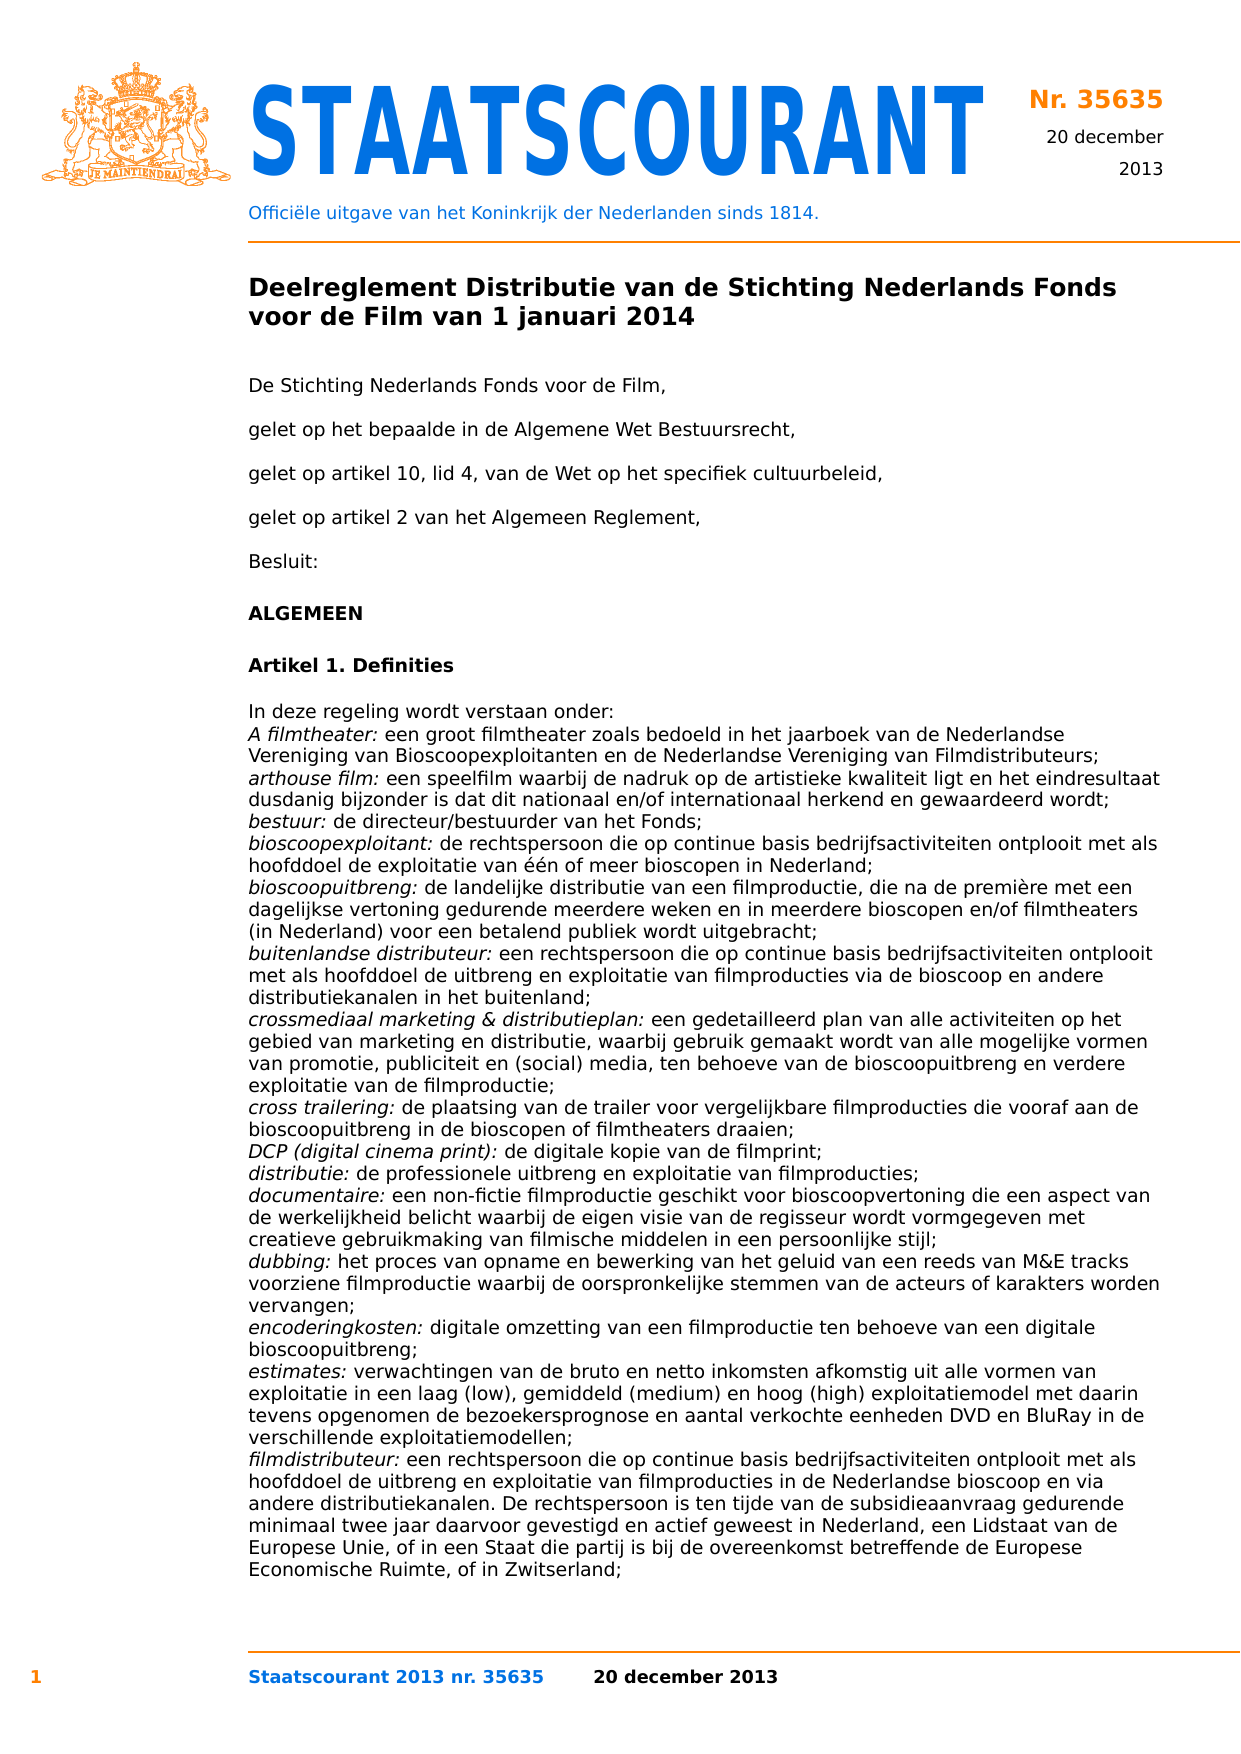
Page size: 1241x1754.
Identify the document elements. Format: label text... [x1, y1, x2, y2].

text De Stichting Nederlands Fonds voor de Film, [248, 375, 1163, 397]
text gelet op artikel 2 van het Algemeen Reglement, [248, 507, 1163, 529]
text bioscoopuitbreng: de landelijke distributie van een filmproductie, die na de première met een dagelijkse vertoning gedurende meerdere weken en in meerdere bioscopen en/of filmtheaters (in Nederland) voor een betalend publiek wordt uitgebracht; [248, 877, 1163, 943]
picture [41, 62, 231, 186]
text crossmediaal marketing & distributieplan: een gedetailleerd plan van alle activiteiten op het gebied van marketing en distributie, waarbij gebruik gemaakt wordt van alle mogelijke vormen van promotie, publiciteit en (social) media, ten behoeve van de bioscoopuitbreng en verdere exploitatie van de filmproductie; [248, 1009, 1163, 1097]
text gelet op het bepaalde in de Algemene Wet Bestuursrecht, [248, 419, 1163, 441]
table_header STAATSCOURANT [248, 62, 998, 203]
text arthouse film: een speelfilm waarbij de nadruk op de artistieke kwaliteit ligt en het eindresultaat dusdanig bijzonder is dat dit nationaal en/of internationaal herkend en gewaardeerd wordt; [248, 767, 1163, 811]
text dubbing: het proces van opname en bewerking van het geluid van een reeds van M&E tracks voorziene filmproductie waarbij de oorspronkelijke stemmen van de acteurs of karakters worden vervangen; [248, 1251, 1163, 1317]
subtitle Deelreglement Distributie van de Stichting Nederlands Fonds voor de Film van 1 januari 2014 [248, 273, 1163, 331]
table_header [25, 62, 248, 241]
text buitenlandse distributeur: een rechtspersoon die op continue basis bedrijfsactiviteiten ontplooit met als hoofddoel de uitbreng en exploitatie van filmproducties via de bioscoop en andere distributiekanalen in het buitenland; [248, 943, 1163, 1009]
text gelet op artikel 10, lid 4, van de Wet op het specifiek cultuurbeleid, [248, 463, 1163, 485]
subtitle ALGEMEEN [248, 602, 1163, 624]
text encoderingkosten: digitale omzetting van een filmproductie ten behoeve van een digitale bioscoopuitbreng; [248, 1317, 1163, 1361]
text distributie: de professionele uitbreng en exploitatie van filmproducties; [248, 1163, 1163, 1185]
text bioscoopexploitant: de rechtspersoon die op continue basis bedrijfsactiviteiten ontplooit met als hoofddoel de exploitatie van één of meer bioscopen in Nederland; [248, 833, 1163, 877]
text Besluit: [248, 551, 1163, 572]
table_cell 20 december [998, 121, 1240, 153]
text estimates: verwachtingen van de bruto en netto inkomsten afkomstig uit alle vormen van exploitatie in een laag (low), gemiddeld (medium) en hoog (high) exploitatiemodel met daarin tevens opgenomen de bezoekersprognose en aantal verkochte eenheden DVD en BluRay in de verschillende exploitatiemodellen; [248, 1361, 1163, 1449]
text filmdistributeur: een rechtspersoon die op continue basis bedrijfsactiviteiten ontplooit met als hoofddoel de uitbreng en exploitatie van filmproducties in de Nederlandse bioscoop en via andere distributiekanalen. De rechtspersoon is ten tijde van de subsidieaanvraag gedurende minimaal twee jaar daarvoor gevestigd en actief geweest in Nederland, een Lidstaat van de Europese Unie, of in een Staat die partij is bij de overeenkomst betreffende de Europese Economische Ruimte, of in Zwitserland; [248, 1449, 1163, 1581]
text A filmtheater: een groot filmtheater zoals bedoeld in het jaarboek van de Nederlandse Vereniging van Bioscoopexploitanten en de Nederlandse Vereniging van Filmdistributeurs; [248, 723, 1163, 767]
text In deze regeling wordt verstaan onder: [248, 701, 1163, 723]
text cross trailering: de plaatsing van de trailer voor vergelijkbare filmproducties die vooraf aan de bioscoopuitbreng in de bioscopen of filmtheaters draaien; [248, 1097, 1163, 1141]
text DCP (digital cinema print): de digitale kopie van de filmprint; [248, 1141, 1163, 1163]
table_header Nr. 35635 [998, 62, 1240, 121]
text bestuur: de directeur/bestuurder van het Fonds; [248, 811, 1163, 833]
table_cell 2013 [998, 153, 1240, 203]
subtitle Artikel 1. Definities [248, 654, 1163, 676]
text documentaire: een non-fictie filmproductie geschikt voor bioscoopvertoning die een aspect van de werkelijkheid belicht waarbij de eigen visie van de regisseur wordt vormgegeven met creatieve gebruikmaking van filmische middelen in een persoonlijke stijl; [248, 1185, 1163, 1251]
table_cell Officiële uitgave van het Koninkrijk der Nederlanden sinds 1814. [248, 203, 1240, 241]
